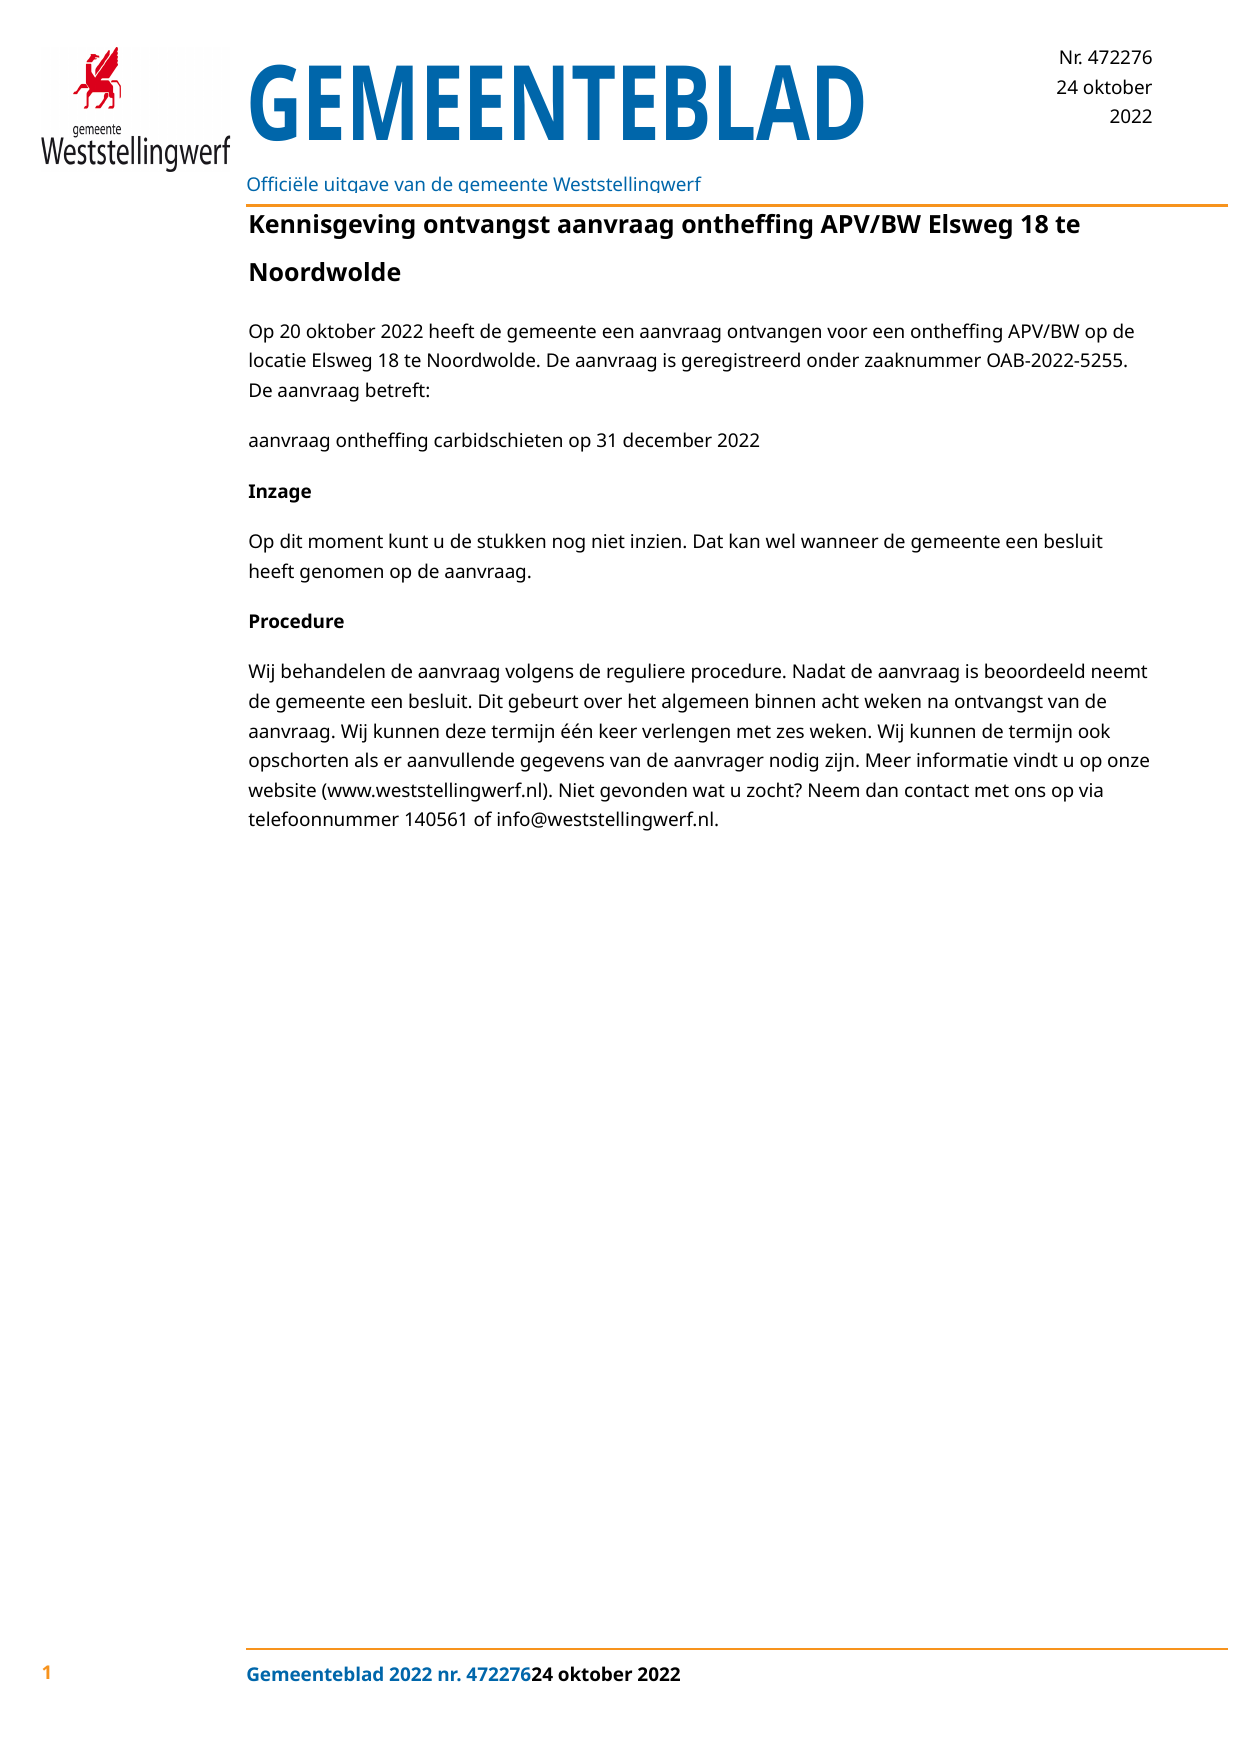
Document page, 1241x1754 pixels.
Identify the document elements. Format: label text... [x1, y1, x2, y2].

text Kennisgeving ontvangst aanvraag ontheffing APV/BW Elsweg 18 te Noordwolde [248, 207, 1152, 288]
text Wij behandelen de aanvraag volgens de reguliere procedure. Nadat de aanvraag is beoordeeld neemt de gemeente een besluit. Dit gebeurt over het algemeen binnen acht weken na ontvangst van de aanvraag. Wij kunnen deze termijn één keer verlengen met zes weken. Wij kunnen de termijn ook opschorten als er aanvullende gegevens van de aanvrager nodig zijn. Meer informatie vindt u op onze website (www.weststellingwerf.nl). Niet gevonden wat u zocht? Neem dan contact met ons op via telefoonnummer 140561 of info@weststellingwerf.nl. [248, 659, 1152, 832]
text Inzage [248, 478, 1152, 504]
picture [41, 47, 231, 172]
text Procedure [248, 608, 1152, 634]
text Op 20 oktober 2022 heeft de gemeente een aanvraag ontvangen voor een ontheffing APV/BW op de locatie Elsweg 18 te Noordwolde. De aanvraag is geregistreerd onder zaaknummer OAB-2022-5255. De aanvraag betreft: [248, 318, 1152, 403]
text Op dit moment kunt u de stukken nog niet inzien. Dat kan wel wanneer de gemeente een besluit heeft genomen op de aanvraag. [248, 528, 1152, 584]
text aanvraag ontheffing carbidschieten op 31 december 2022 [248, 427, 1152, 453]
